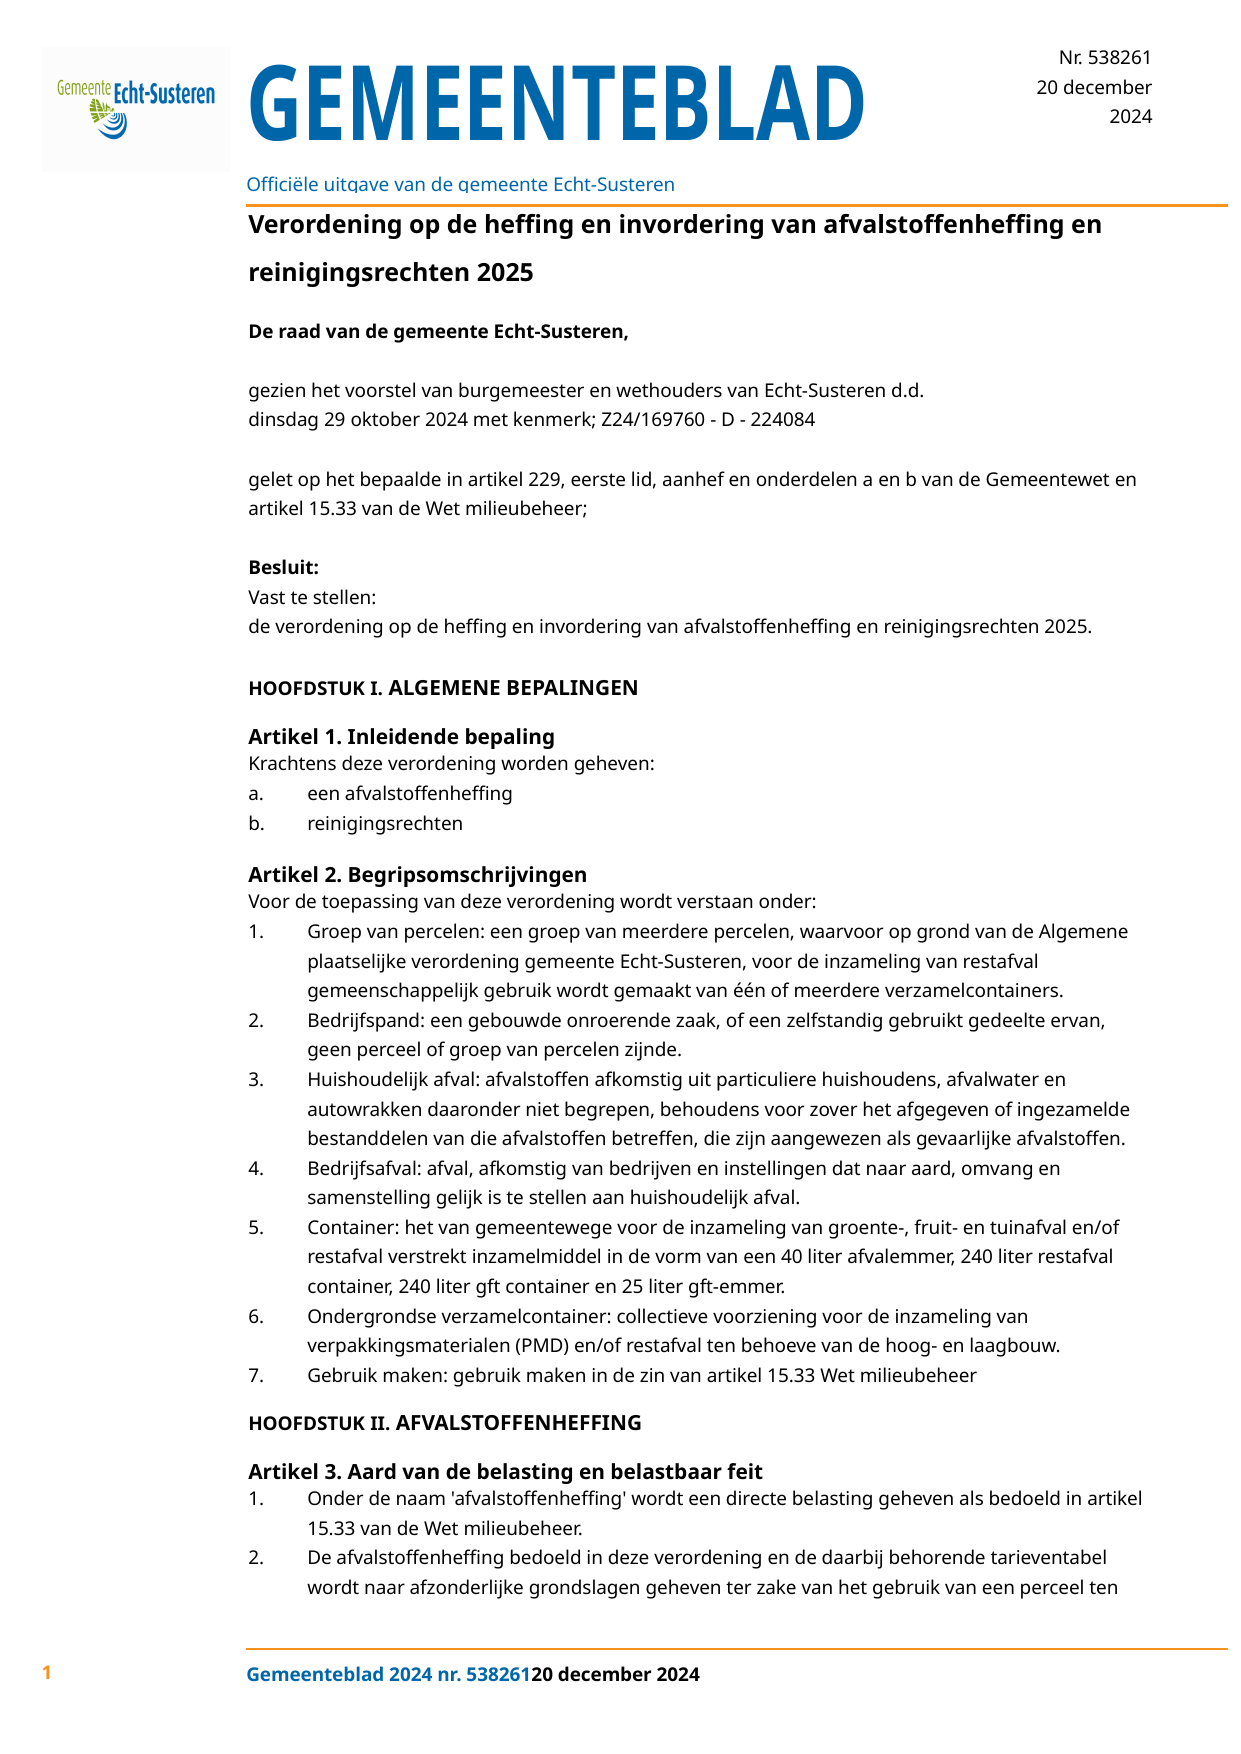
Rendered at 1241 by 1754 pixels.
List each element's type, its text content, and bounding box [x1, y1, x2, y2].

text HOOFDSTUK II. AFVALSTOFFENHEFFING [248, 1408, 1152, 1436]
text gelet op het bepaalde in artikel 229, eerste lid, aanhef en onderdelen a en b van de Gemeentewet en artikel 15.33 van de Wet milieubeheer; [248, 466, 1152, 521]
list reinigingsrechten [248, 810, 1152, 836]
list Onder de naam 'afvalstoffenheffing' wordt een directe belasting geheven als bedoeld in artikel 15.33 van de Wet milieubeheer. [248, 1485, 1152, 1541]
list De afvalstoffenheffing bedoeld in deze verordening en de daarbij behorende tarieventabel wordt naar afzonderlijke grondslagen geheven ter zake van het gebruik van een perceel ten [248, 1544, 1152, 1600]
list Gebruik maken: gebruik maken in de zin van artikel 15.33 Wet milieubeheer [248, 1362, 1152, 1388]
list Container: het van gemeentewege voor de inzameling van groente-, fruit- en tuinafval en/of restafval verstrekt inzamelmiddel in de vorm van een 40 liter afvalemmer, 240 liter restafval container, 240 liter gft container en 25 liter gft-emmer. [248, 1214, 1152, 1299]
text Verordening op de heffing en invordering van afvalstoffenheffing en reinigingsrechten 2025 [248, 207, 1152, 288]
text Vast te stellen: [248, 584, 1152, 610]
list Huishoudelijk afval: afvalstoffen afkomstig uit particuliere huishoudens, afvalwater en autowrakken daaronder niet begrepen, behoudens voor zover het afgegeven of ingezamelde bestanddelen van die afvalstoffen betreffen, die zijn aangewezen als gevaarlijke afvalstoffen. [248, 1066, 1152, 1151]
text Krachtens deze verordening worden geheven: [248, 751, 1152, 776]
list Groep van percelen: een groep van meerdere percelen, waarvoor op grond van de Algemene plaatselijke verordening gemeente Echt-Susteren, voor de inzameling van restafval gemeenschappelijk gebruik wordt gemaakt van één of meerdere verzamelcontainers. [248, 918, 1152, 1003]
text Artikel 1. Inleidende bepaling [248, 722, 1152, 751]
text dinsdag 29 oktober 2024 met kenmerk; Z24/169760 - D - 224084 [248, 407, 1152, 432]
text Artikel 3. Aard van de belasting en belastbaar feit [248, 1457, 1152, 1485]
list Ondergrondse verzamelcontainer: collectieve voorziening voor de inzameling van verpakkingsmaterialen (PMD) en/of restafval ten behoeve van de hoog- en laagbouw. [248, 1303, 1152, 1358]
text Artikel 2. Begripsomschrijvingen [248, 860, 1152, 889]
text Besluit: [248, 554, 1152, 580]
text HOOFDSTUK I. ALGEMENE BEPALINGEN [248, 673, 1152, 701]
picture [41, 47, 231, 172]
text gezien het voorstel van burgemeester en wethouders van Echt-Susteren d.d. [248, 377, 1152, 403]
list Bedrijfspand: een gebouwde onroerende zaak, of een zelfstandig gebruikt gedeelte ervan, geen perceel of groep van percelen zijnde. [248, 1007, 1152, 1062]
text de verordening op de heffing en invordering van afvalstoffenheffing en reinigingsrechten 2025. [248, 614, 1152, 639]
list Bedrijfsafval: afval, afkomstig van bedrijven en instellingen dat naar aard, omvang en samenstelling gelijk is te stellen aan huishoudelijk afval. [248, 1155, 1152, 1210]
list een afvalstoffenheffing [248, 780, 1152, 806]
text Voor de toepassing van deze verordening wordt verstaan onder: [248, 889, 1152, 914]
text De raad van de gemeente Echt-Susteren, [248, 318, 1152, 344]
